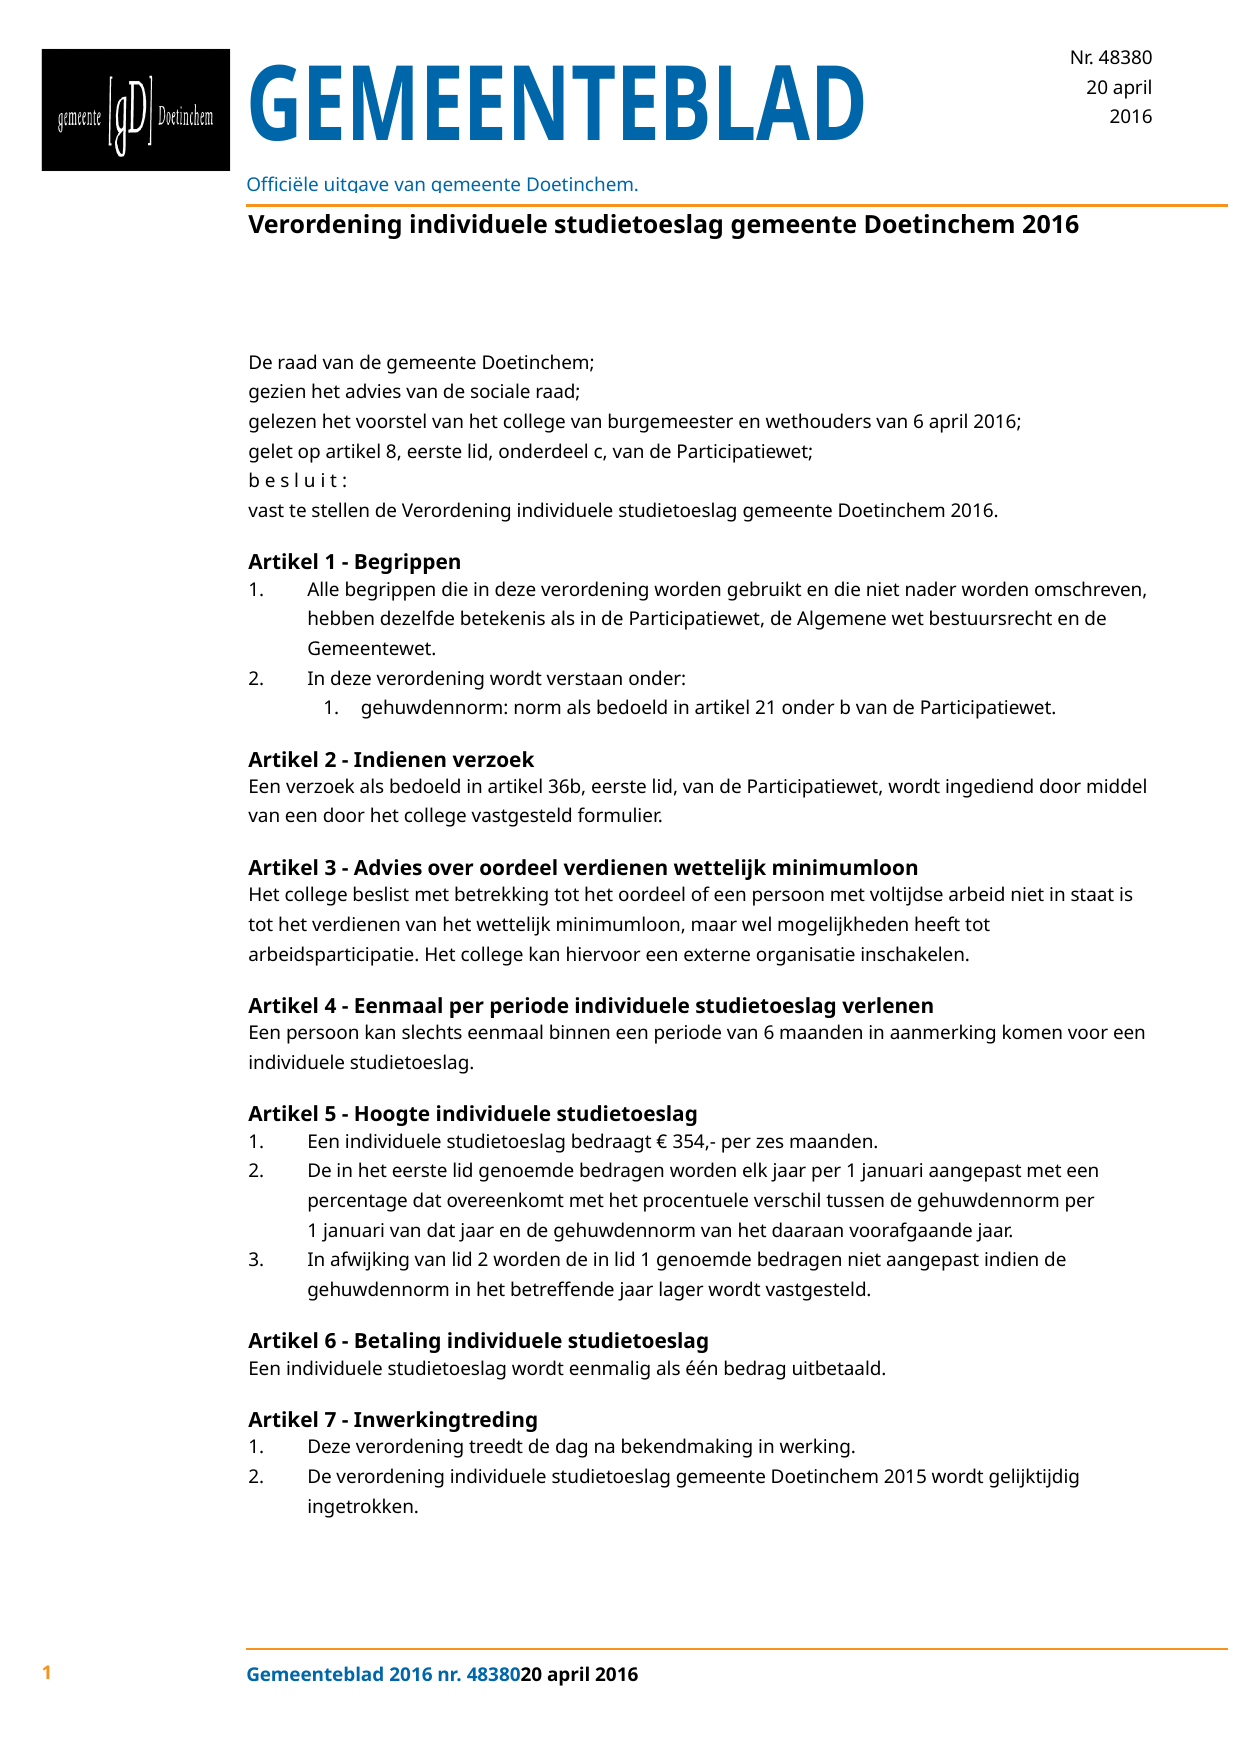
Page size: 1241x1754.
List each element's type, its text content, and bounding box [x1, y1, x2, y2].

text b e s l u i t : [248, 467, 1152, 493]
text Artikel 2 - Indienen verzoek [248, 745, 1152, 773]
text Artikel 7 - Inwerkingtreding [248, 1405, 1152, 1434]
text Een individuele studietoeslag wordt eenmalig als één bedrag uitbetaald. [248, 1355, 1152, 1381]
list Een individuele studietoeslag bedraagt € 354,- per zes maanden. [248, 1128, 1152, 1154]
text De raad van de gemeente Doetinchem; [248, 349, 1152, 375]
text Het college beslist met betrekking tot het oordeel of een persoon met voltijdse arbeid niet in staat is tot het verdienen van het wettelijk minimumloon, maar wel mogelijkheden heeft tot arbeidsparticipatie. Het college kan hiervoor een externe organisatie inschakelen. [248, 882, 1152, 966]
text vast te stellen de Verordening individuele studietoeslag gemeente Doetinchem 2016. [248, 497, 1152, 523]
picture [41, 47, 231, 172]
list In deze verordening wordt verstaan onder: [248, 665, 1152, 690]
list Deze verordening treedt de dag na bekendmaking in werking. [248, 1434, 1152, 1459]
list In afwijking van lid 2 worden de in lid 1 genoemde bedragen niet aangepast indien de gehuwdennorm in het betreffende jaar lager wordt vastgesteld. [248, 1246, 1152, 1302]
text Verordening individuele studietoeslag gemeente Doetinchem 2016 [248, 207, 1152, 241]
text gelet op artikel 8, eerste lid, onderdeel c, van de Participatiewet; [248, 438, 1152, 464]
list Alle begrippen die in deze verordening worden gebruikt en die niet nader worden omschreven, hebben dezelfde betekenis als in de Participatiewet, de Algemene wet bestuursrecht en de Gemeentewet. [248, 576, 1152, 661]
text Een verzoek als bedoeld in artikel 36b, eerste lid, van de Participatiewet, wordt ingediend door middel van een door het college vastgesteld formulier. [248, 773, 1152, 828]
text Artikel 1 - Begrippen [248, 547, 1152, 576]
text Artikel 6 - Betaling individuele studietoeslag [248, 1326, 1152, 1355]
text Artikel 5 - Hoogte individuele studietoeslag [248, 1099, 1152, 1128]
list De in het eerste lid genoemde bedragen worden elk jaar per 1 januari aangepast met een percentage dat overeenkomt met het procentuele verschil tussen de gehuwdennorm per 1 januari van dat jaar en de gehuwdennorm van het daaraan voorafgaande jaar. [248, 1158, 1152, 1242]
text Een persoon kan slechts eenmaal binnen een periode van 6 maanden in aanmerking komen voor een individuele studietoeslag. [248, 1019, 1152, 1075]
list gehuwdennorm: norm als bedoeld in artikel 21 onder b van de Participatiewet. [323, 694, 1152, 720]
text Artikel 3 - Advies over oordeel verdienen wettelijk minimumloon [248, 853, 1152, 882]
text Artikel 4 - Eenmaal per periode individuele studietoeslag verlenen [248, 991, 1152, 1019]
list De verordening individuele studietoeslag gemeente Doetinchem 2015 wordt gelijktijdig ingetrokken. [248, 1463, 1152, 1518]
text gezien het advies van de sociale raad; [248, 379, 1152, 404]
text gelezen het voorstel van het college van burgemeester en wethouders van 6 april 2016; [248, 408, 1152, 434]
